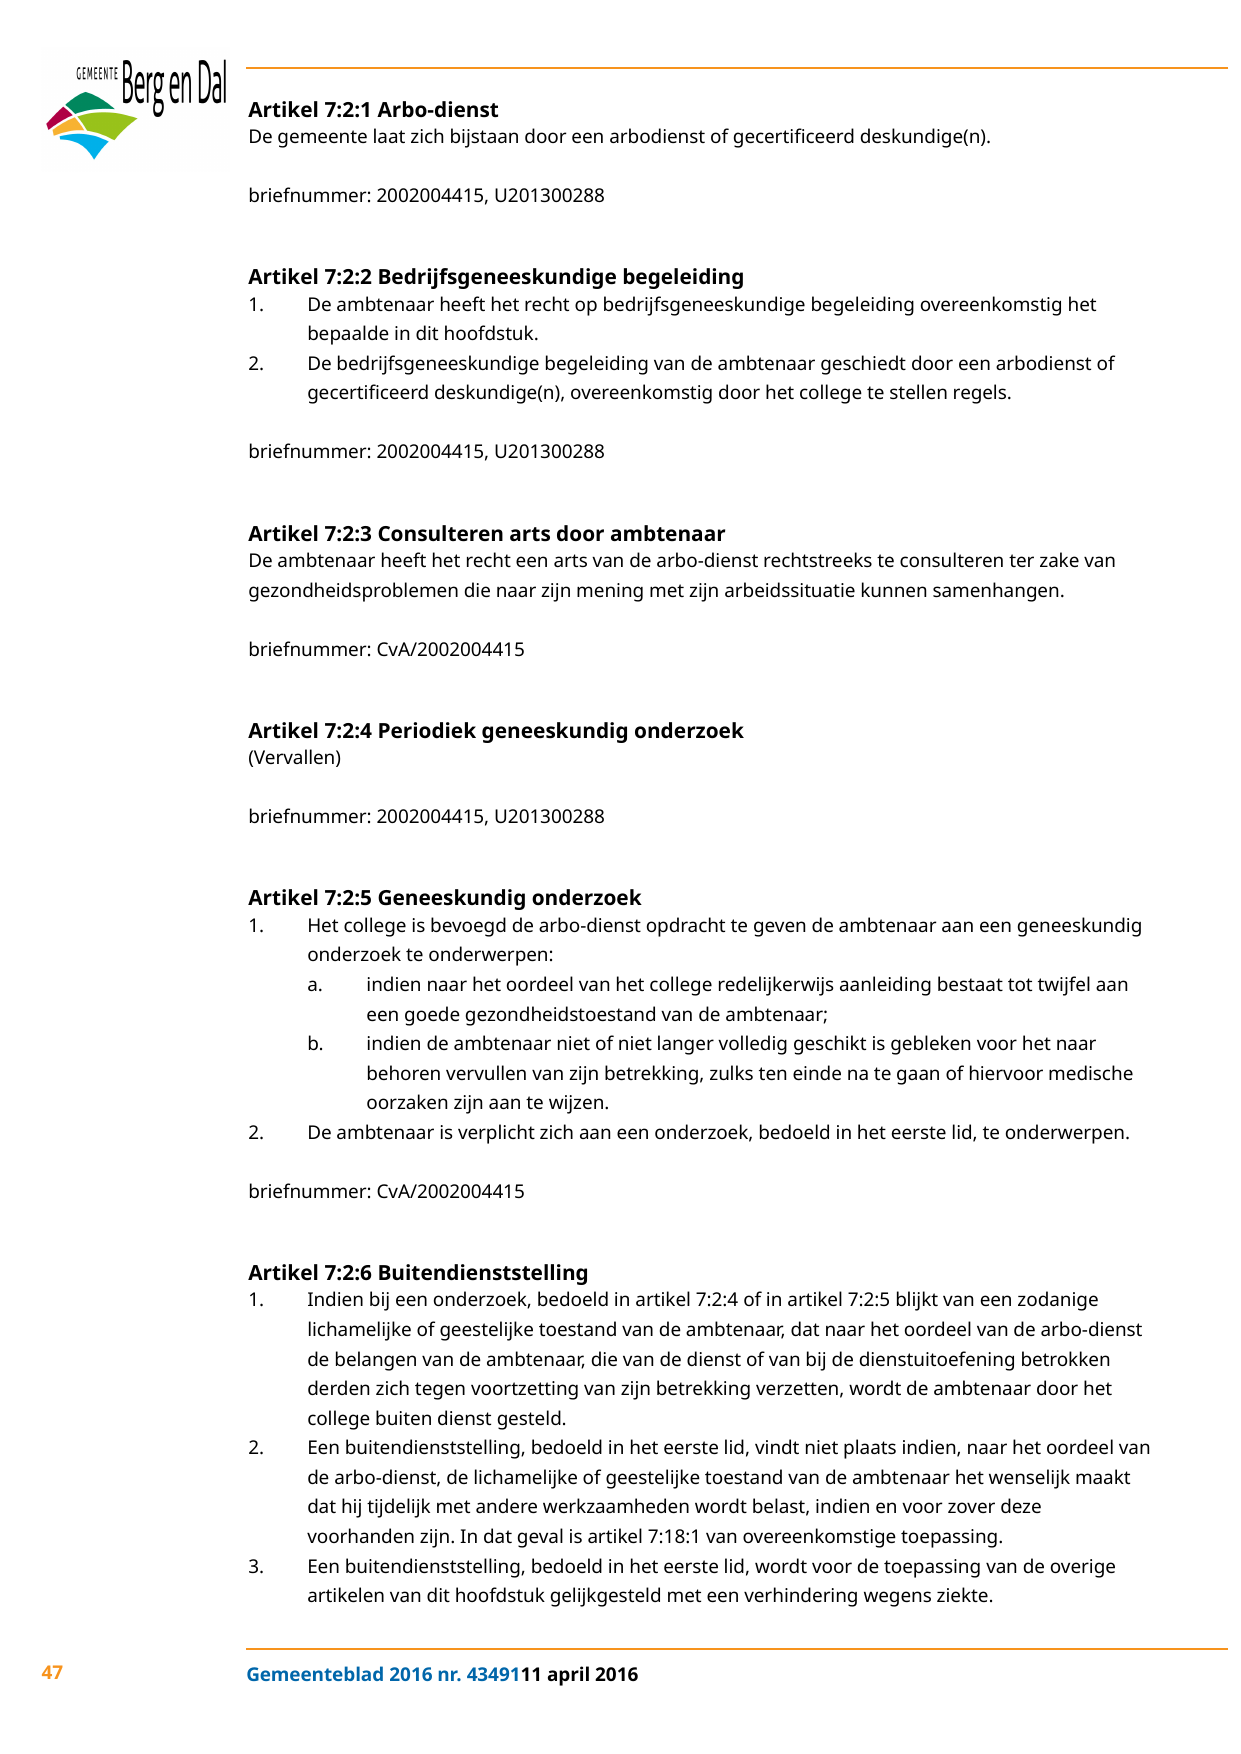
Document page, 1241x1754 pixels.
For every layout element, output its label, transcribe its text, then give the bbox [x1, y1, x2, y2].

text Artikel 7:2:1 Arbo-dienst [248, 95, 1152, 123]
text (Vervallen) [248, 744, 1152, 770]
text briefnummer: 2002004415, U201300288 [248, 182, 1152, 208]
text Artikel 7:2:4 Periodiek geneeskundig onderzoek [248, 716, 1152, 744]
text briefnummer: CvA/2002004415 [248, 1178, 1152, 1204]
list De ambtenaar heeft het recht op bedrijfsgeneeskundige begeleiding overeenkomstig het bepaalde in dit hoofdstuk. [248, 291, 1152, 346]
text Artikel 7:2:3 Consulteren arts door ambtenaar [248, 519, 1152, 547]
text briefnummer: 2002004415, U201300288 [248, 439, 1152, 464]
text briefnummer: 2002004415, U201300288 [248, 803, 1152, 829]
list De ambtenaar is verplicht zich aan een onderzoek, bedoeld in het eerste lid, te onderwerpen. [248, 1119, 1152, 1145]
list indien naar het oordeel van het college redelijkerwijs aanleiding bestaat tot twijfel aan een goede gezondheidstoestand van de ambtenaar; [307, 971, 1152, 1026]
list Indien bij een onderzoek, bedoeld in artikel 7:2:4 of in artikel 7:2:5 blijkt van een zodanige lichamelijke of geestelijke toestand van de ambtenaar, dat naar het oordeel van de arbo-dienst de belangen van de ambtenaar, die van de dienst of van bij de dienstuitoefening betrokken derden zich tegen voortzetting van zijn betrekking verzetten, wordt de ambtenaar door het college buiten dienst gesteld. [248, 1287, 1152, 1431]
list Een buitendienststelling, bedoeld in het eerste lid, vindt niet plaats indien, naar het oordeel van de arbo-dienst, de lichamelijke of geestelijke toestand van de ambtenaar het wenselijk maakt dat hij tijdelijk met andere werkzaamheden wordt belast, indien en voor zover deze voorhanden zijn. In dat geval is artikel 7:18:1 van overeenkomstige toepassing. [248, 1434, 1152, 1549]
text De gemeente laat zich bijstaan door een arbodienst of gecertificeerd deskundige(n). [248, 123, 1152, 149]
picture [41, 47, 231, 172]
list indien de ambtenaar niet of niet langer volledig geschikt is gebleken voor het naar behoren vervullen van zijn betrekking, zulks ten einde na te gaan of hiervoor medische oorzaken zijn aan te wijzen. [307, 1030, 1152, 1115]
list Een buitendienststelling, bedoeld in het eerste lid, wordt voor de toepassing van de overige artikelen van dit hoofdstuk gelijkgesteld met een verhindering wegens ziekte. [248, 1553, 1152, 1608]
text Artikel 7:2:2 Bedrijfsgeneeskundige begeleiding [248, 262, 1152, 291]
text briefnummer: CvA/2002004415 [248, 636, 1152, 662]
text De ambtenaar heeft het recht een arts van de arbo-dienst rechtstreeks te consulteren ter zake van gezondheidsproblemen die naar zijn mening met zijn arbeidssituatie kunnen samenhangen. [248, 547, 1152, 602]
list Het college is bevoegd de arbo-dienst opdracht te geven de ambtenaar aan een geneeskundig onderzoek te onderwerpen: [248, 912, 1152, 967]
text Artikel 7:2:5 Geneeskundig onderzoek [248, 883, 1152, 912]
list De bedrijfsgeneeskundige begeleiding van de ambtenaar geschiedt door een arbodienst of gecertificeerd deskundige(n), overeenkomstig door het college te stellen regels. [248, 350, 1152, 405]
text Artikel 7:2:6 Buitendienststelling [248, 1258, 1152, 1287]
